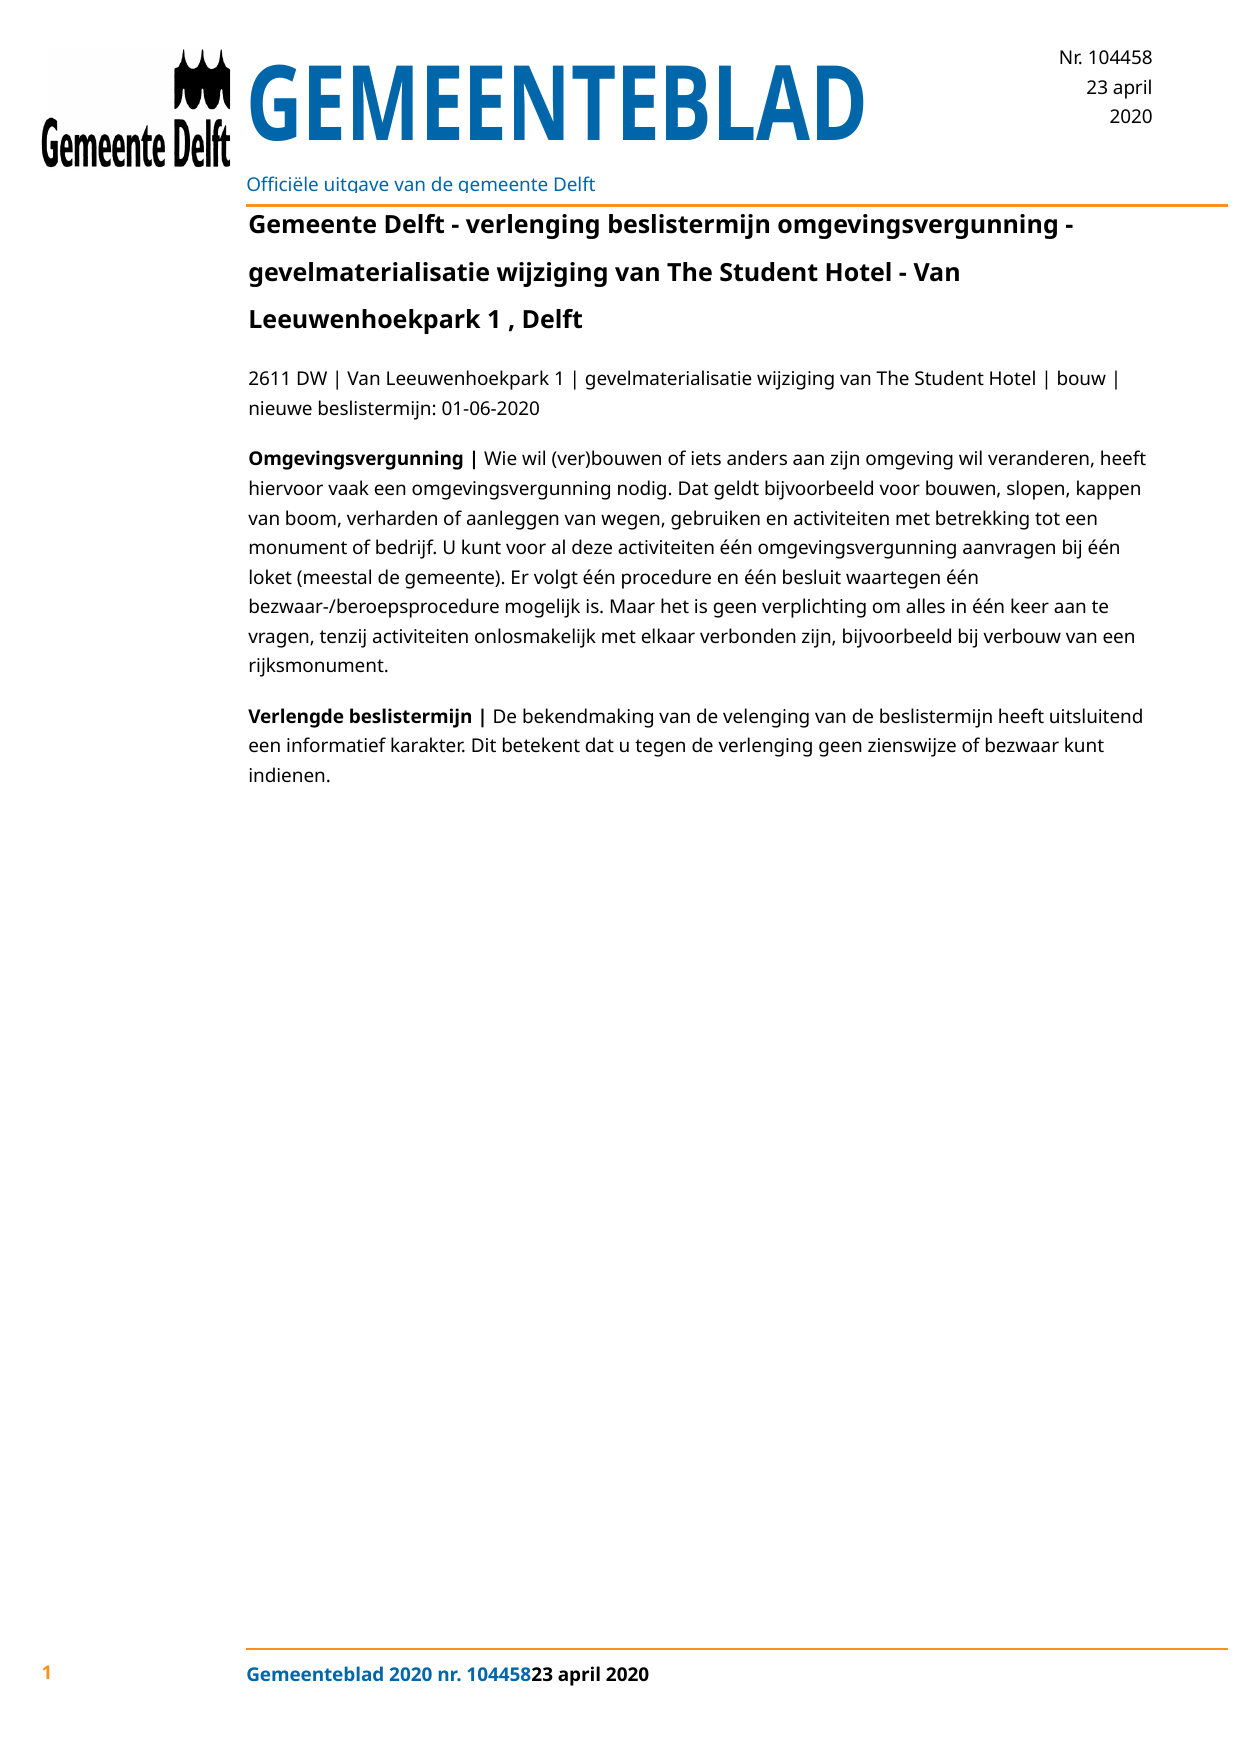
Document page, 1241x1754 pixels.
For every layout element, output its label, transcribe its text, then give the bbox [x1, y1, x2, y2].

text Verlengde beslistermijn | De bekendmaking van de velenging van de beslistermijn heeft uitsluitend een informatief karakter. Dit betekent dat u tegen de verlenging geen zienswijze of bezwaar kunt indienen. [248, 703, 1152, 788]
text 2611 DW | Van Leeuwenhoekpark 1 | gevelmaterialisatie wijziging van The Student Hotel | bouw | nieuwe beslistermijn: 01-06-2020 [248, 366, 1152, 421]
text Gemeente Delft - verlenging beslistermijn omgevingsvergunning - gevelmaterialisatie wijziging van The Student Hotel - Van Leeuwenhoekpark 1 , Delft [248, 207, 1152, 336]
text Omgevingsvergunning | Wie wil (ver)bouwen of iets anders aan zijn omgeving wil veranderen, heeft hiervoor vaak een omgevingsvergunning nodig. Dat geldt bijvoorbeeld voor bouwen, slopen, kappen van boom, verharden of aanleggen van wegen, gebruiken en activiteiten met betrekking tot een monument of bedrijf. U kunt voor al deze activiteiten één omgevingsvergunning aanvragen bij één loket (meestal de gemeente). Er volgt één procedure en één besluit waartegen één bezwaar-/beroepsprocedure mogelijk is. Maar het is geen verplichting om alles in één keer aan te vragen, tenzij activiteiten onlosmakelijk met elkaar verbonden zijn, bijvoorbeeld bij verbouw van een rijksmonument. [248, 446, 1152, 678]
picture [41, 47, 231, 172]
